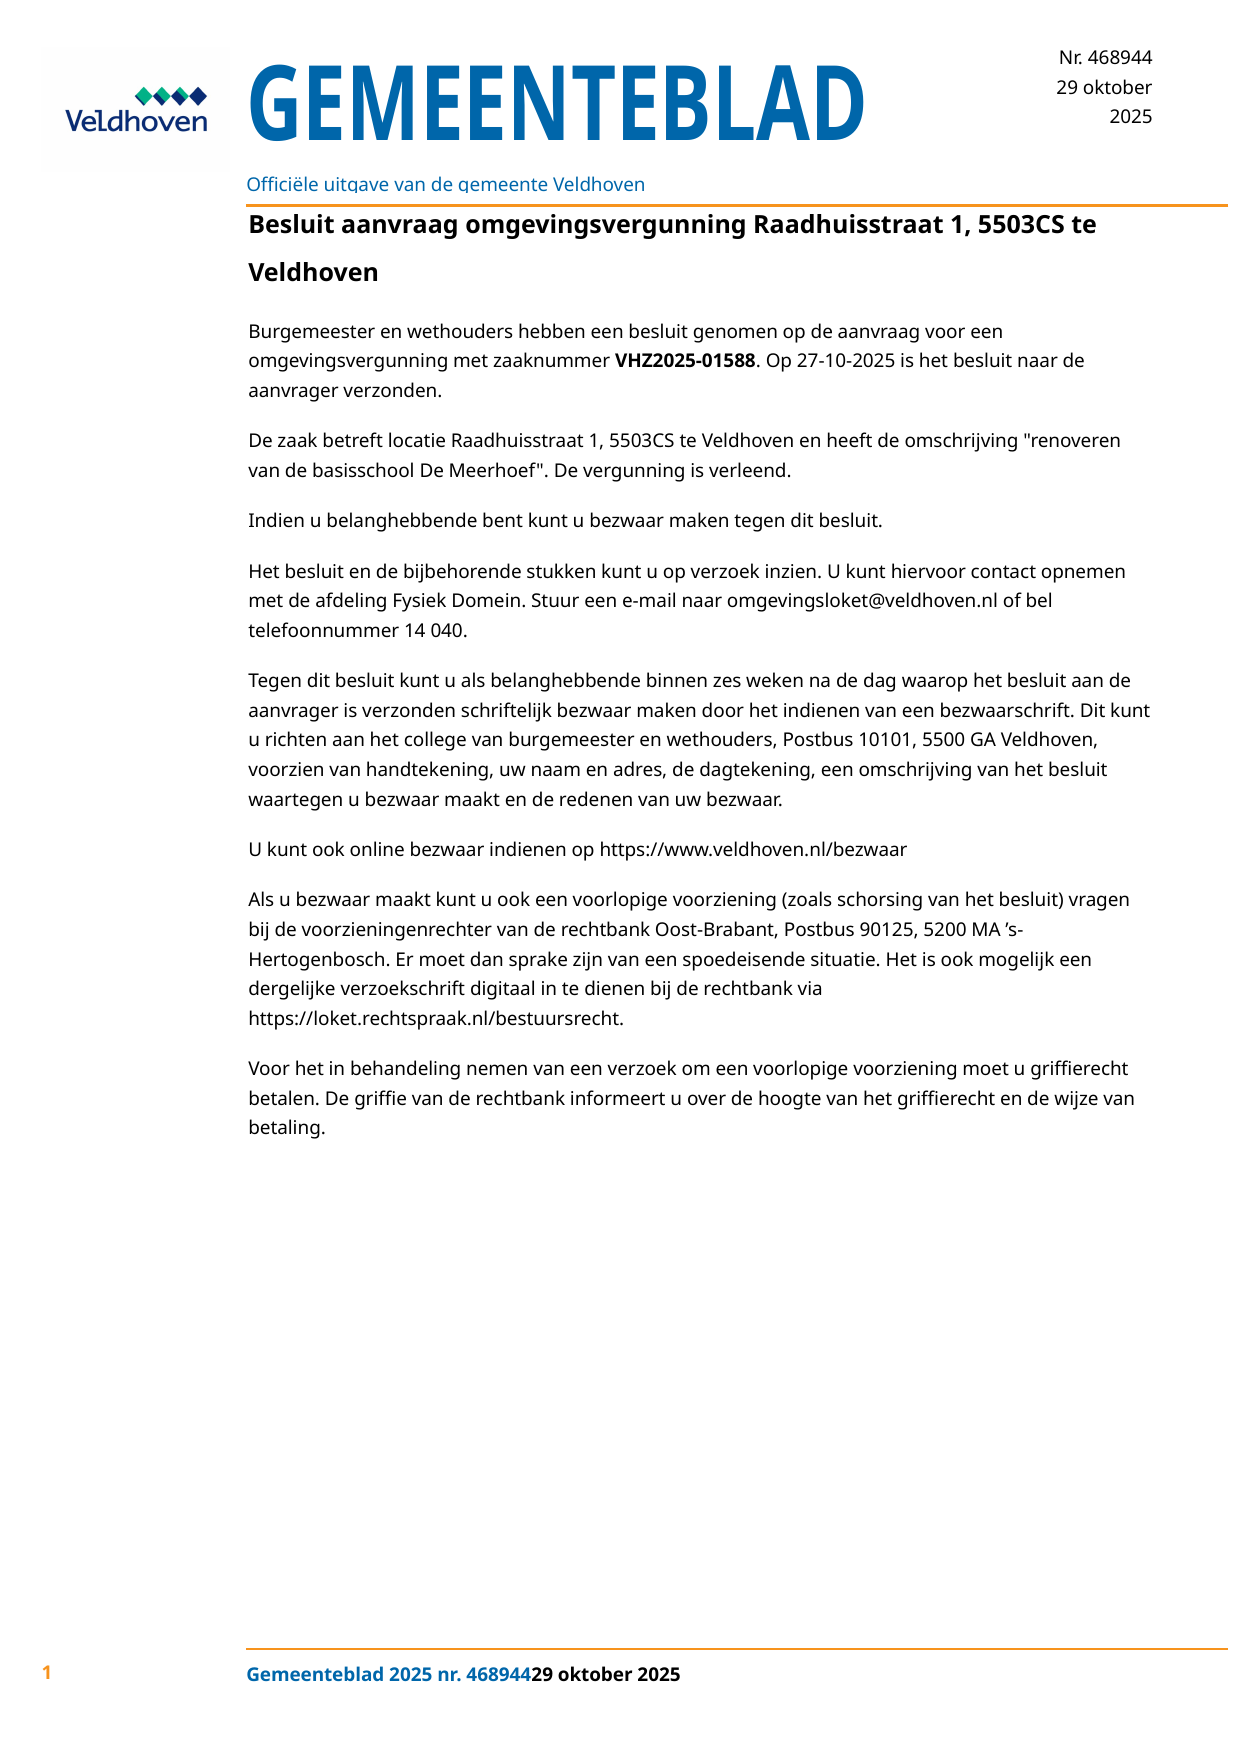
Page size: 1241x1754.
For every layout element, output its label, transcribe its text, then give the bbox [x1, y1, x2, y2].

text De zaak betreft locatie Raadhuisstraat 1, 5503CS te Veldhoven en heeft de omschrijving "renoveren van de basisschool De Meerhoef". De vergunning is verleend. [248, 427, 1152, 483]
text Tegen dit besluit kunt u als belanghebbende binnen zes weken na de dag waarop het besluit aan de aanvrager is verzonden schriftelijk bezwaar maken door het indienen van een bezwaarschrift. Dit kunt u richten aan het college van burgemeester en wethouders, Postbus 10101, 5500 GA Veldhoven, voorzien van handtekening, uw naam en adres, de dagtekening, een omschrijving van het besluit waartegen u bezwaar maakt en de redenen van uw bezwaar. [248, 667, 1152, 812]
text Burgemeester en wethouders hebben een besluit genomen op de aanvraag voor een omgevingsvergunning met zaaknummer VHZ2025-01588. Op 27-10-2025 is het besluit naar de aanvrager verzonden. [248, 318, 1152, 403]
text Als u bezwaar maakt kunt u ook een voorlopige voorziening (zoals schorsing van het besluit) vragen bij de voorzieningenrechter van de rechtbank Oost-Brabant, Postbus 90125, 5200 MA ’s-Hertogenbosch. Er moet dan sprake zijn van een spoedeisende situatie. Het is ook mogelijk een dergelijke verzoekschrift digitaal in te dienen bij de rechtbank via https://loket.rechtspraak.nl/bestuursrecht. [248, 887, 1152, 1031]
text Voor het in behandeling nemen van een verzoek om een voorlopige voorziening moet u griffierecht betalen. De griffie van de rechtbank informeert u over de hoogte van het griffierecht en de wijze van betaling. [248, 1055, 1152, 1140]
text U kunt ook online bezwaar indienen op https://www.veldhoven.nl/bezwaar [248, 836, 1152, 862]
text Indien u belanghebbende bent kunt u bezwaar maken tegen dit besluit. [248, 507, 1152, 533]
text Het besluit en de bijbehorende stukken kunt u op verzoek inzien. U kunt hiervoor contact opnemen met de afdeling Fysiek Domein. Stuur een e-mail naar omgevingsloket@veldhoven.nl of bel telefoonnummer 14 040. [248, 558, 1152, 643]
picture [41, 47, 231, 172]
text Besluit aanvraag omgevingsvergunning Raadhuisstraat 1, 5503CS te Veldhoven [248, 207, 1152, 288]
